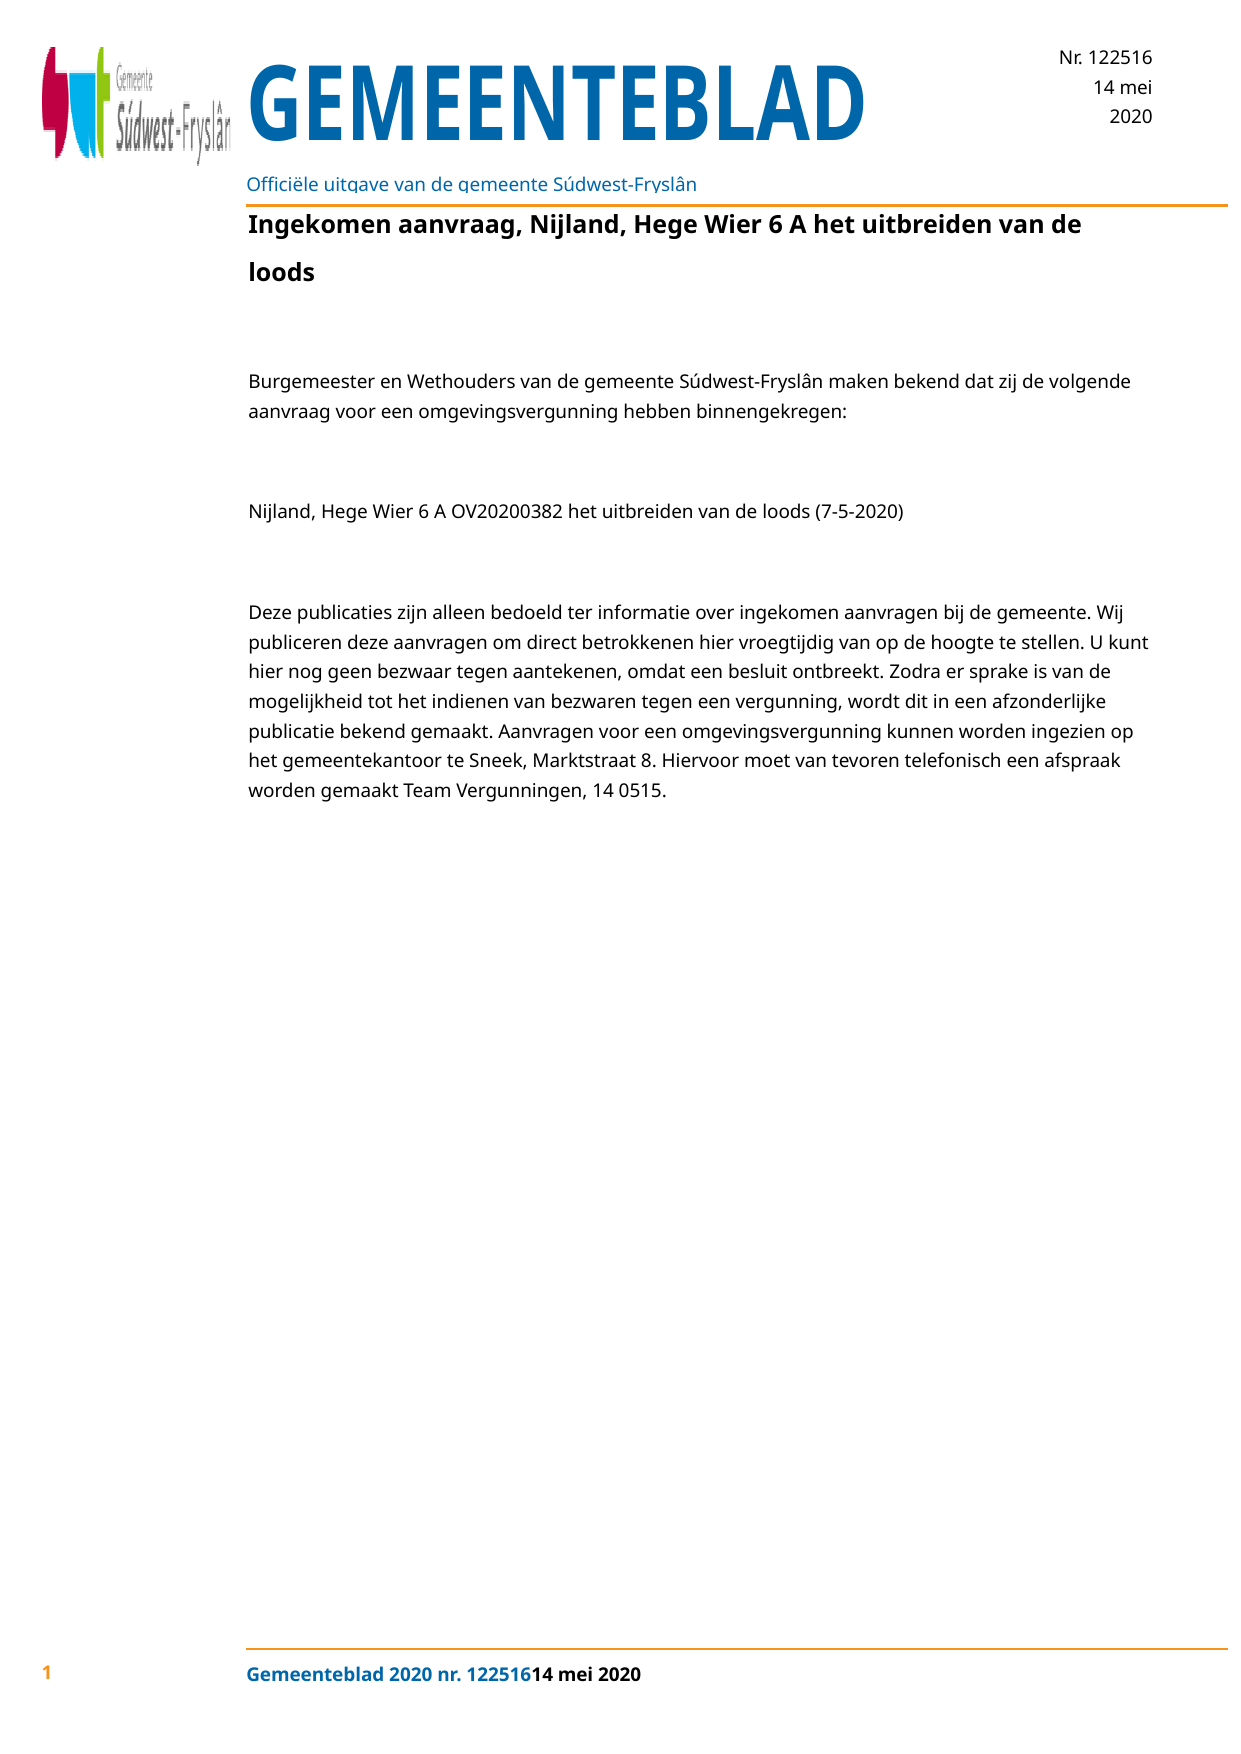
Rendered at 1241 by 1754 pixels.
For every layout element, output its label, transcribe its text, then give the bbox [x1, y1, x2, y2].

text Deze publicaties zijn alleen bedoeld ter informatie over ingekomen aanvragen bij de gemeente. Wij publiceren deze aanvragen om direct betrokkenen hier vroegtijdig van op de hoogte te stellen. U kunt hier nog geen bezwaar tegen aantekenen, omdat een besluit ontbreekt. Zodra er sprake is van de mogelijkheid tot het indienen van bezwaren tegen een vergunning, wordt dit in een afzonderlijke publicatie bekend gemaakt. Aanvragen voor een omgevingsvergunning kunnen worden ingezien op het gemeentekantoor te Sneek, Marktstraat 8. Hiervoor moet van tevoren telefonisch een afspraak worden gemaakt Team Vergunningen, 14 0515. [248, 599, 1152, 803]
text Nijland, Hege Wier 6 A OV20200382 het uitbreiden van de loods (7-5-2020) [248, 499, 1152, 524]
text Burgemeester en Wethouders van de gemeente Súdwest-Fryslân maken bekend dat zij de volgende aanvraag voor een omgevingsvergunning hebben binnengekregen: [248, 368, 1152, 424]
text Ingekomen aanvraag, Nijland, Hege Wier 6 A het uitbreiden van de loods [248, 207, 1152, 288]
picture [41, 47, 231, 172]
